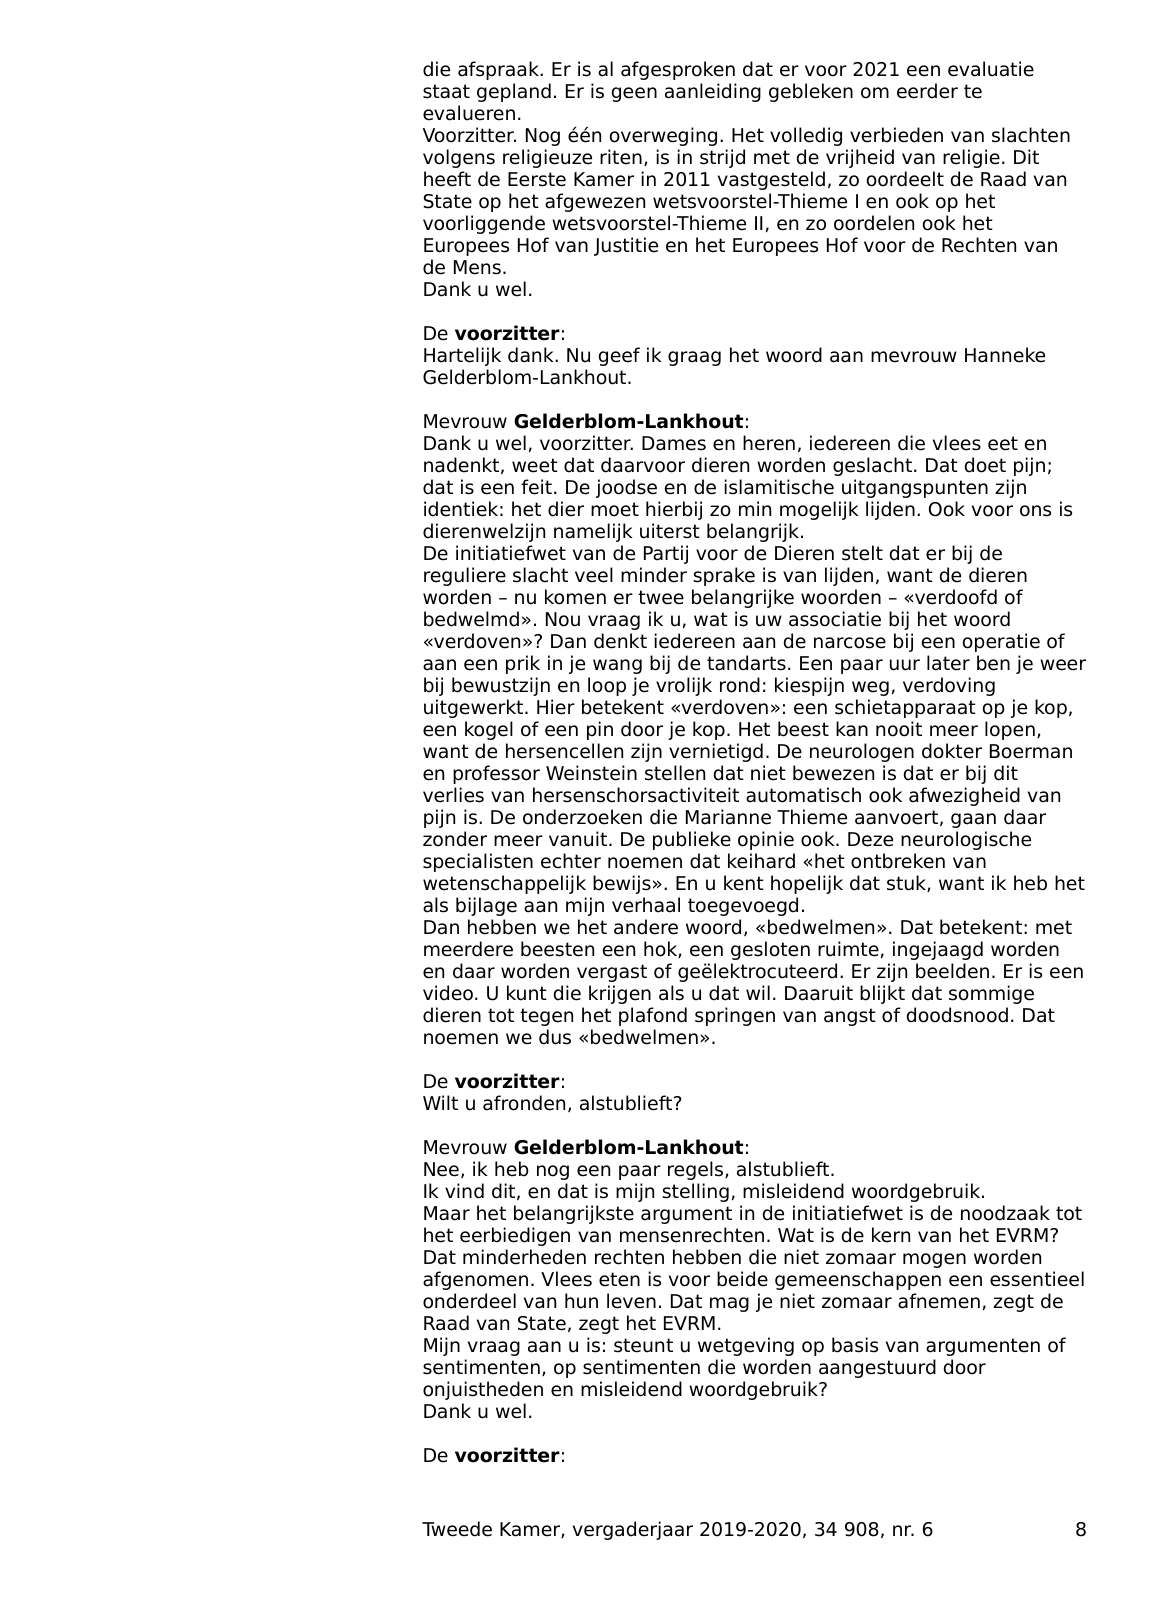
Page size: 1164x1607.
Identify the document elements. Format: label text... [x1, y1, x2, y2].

text Maar het belangrijkste argument in de initiatiefwet is de noodzaak tot het eerbiedigen van mensenrechten. Wat is de kern van het EVRM? Dat minderheden rechten hebben die niet zomaar mogen worden afgenomen. Vlees eten is voor beide gemeenschappen een essentieel onderdeel van hun leven. Dat mag je niet zomaar afnemen, zegt de Raad van State, zegt het EVRM. [422, 1203, 1087, 1335]
text Nee, ik heb nog een paar regels, alstublieft. [422, 1159, 1087, 1181]
text Dank u wel, voorzitter. Dames en heren, iedereen die vlees eet en nadenkt, weet dat daarvoor dieren worden geslacht. Dat doet pijn; dat is een feit. De joodse en de islamitische uitgangspunten zijn identiek: het dier moet hierbij zo min mogelijk lijden. Ook voor ons is dierenwelzijn namelijk uiterst belangrijk. [422, 433, 1087, 543]
text die afspraak. Er is al afgesproken dat er voor 2021 een evaluatie staat gepland. Er is geen aanleiding gebleken om eerder te evalueren. [422, 59, 1087, 125]
text Mijn vraag aan u is: steunt u wetgeving op basis van argumenten of sentimenten, op sentimenten die worden aangestuurd door onjuistheden en misleidend woordgebruik? [422, 1335, 1087, 1401]
text De voorzitter: [422, 1445, 1087, 1467]
text De voorzitter: [422, 1071, 1087, 1093]
text Hartelijk dank. Nu geef ik graag het woord aan mevrouw Hanneke Gelderblom-Lankhout. [422, 345, 1087, 389]
text Mevrouw Gelderblom-Lankhout: [422, 411, 1087, 433]
text Dan hebben we het andere woord, «bedwelmen». Dat betekent: met meerdere beesten een hok, een gesloten ruimte, ingejaagd worden en daar worden vergast of geëlektrocuteerd. Er zijn beelden. Er is een video. U kunt die krijgen als u dat wil. Daaruit blijkt dat sommige dieren tot tegen het plafond springen van angst of doodsnood. Dat noemen we dus «bedwelmen». [422, 917, 1087, 1048]
text Wilt u afronden, alstublieft? [422, 1093, 1087, 1115]
text De voorzitter: [422, 323, 1087, 345]
text De initiatiefwet van de Partij voor de Dieren stelt dat er bij de reguliere slacht veel minder sprake is van lijden, want de dieren worden – nu komen er twee belangrijke woorden – «verdoofd of bedwelmd». Nou vraag ik u, wat is uw associatie bij het woord «verdoven»? Dan denkt iedereen aan de narcose bij een operatie of aan een prik in je wang bij de tandarts. Een paar uur later ben je weer bij bewustzijn en loop je vrolijk rond: kiespijn weg, verdoving uitgewerkt. Hier betekent «verdoven»: een schietapparaat op je kop, een kogel of een pin door je kop. Het beest kan nooit meer lopen, want de hersencellen zijn vernietigd. De neurologen dokter Boerman en professor Weinstein stellen dat niet bewezen is dat er bij dit verlies van hersenschorsactiviteit automatisch ook afwezigheid van pijn is. De onderzoeken die Marianne Thieme aanvoert, gaan daar zonder meer vanuit. De publieke opinie ook. Deze neurologische specialisten echter noemen dat keihard «het ontbreken van wetenschappelijk bewijs». En u kent hopelijk dat stuk, want ik heb het als bijlage aan mijn verhaal toegevoegd. [422, 543, 1087, 917]
text Dank u wel. [422, 279, 1087, 301]
text Ik vind dit, en dat is mijn stelling, misleidend woordgebruik. [422, 1181, 1087, 1203]
text Dank u wel. [422, 1401, 1087, 1423]
text Voorzitter. Nog één overweging. Het volledig verbieden van slachten volgens religieuze riten, is in strijd met de vrijheid van religie. Dit heeft de Eerste Kamer in 2011 vastgesteld, zo oordeelt de Raad van State op het afgewezen wetsvoorstel-Thieme I en ook op het voorliggende wetsvoorstel-Thieme II, en zo oordelen ook het Europees Hof van Justitie en het Europees Hof voor de Rechten van de Mens. [422, 125, 1087, 279]
text Mevrouw Gelderblom-Lankhout: [422, 1137, 1087, 1159]
